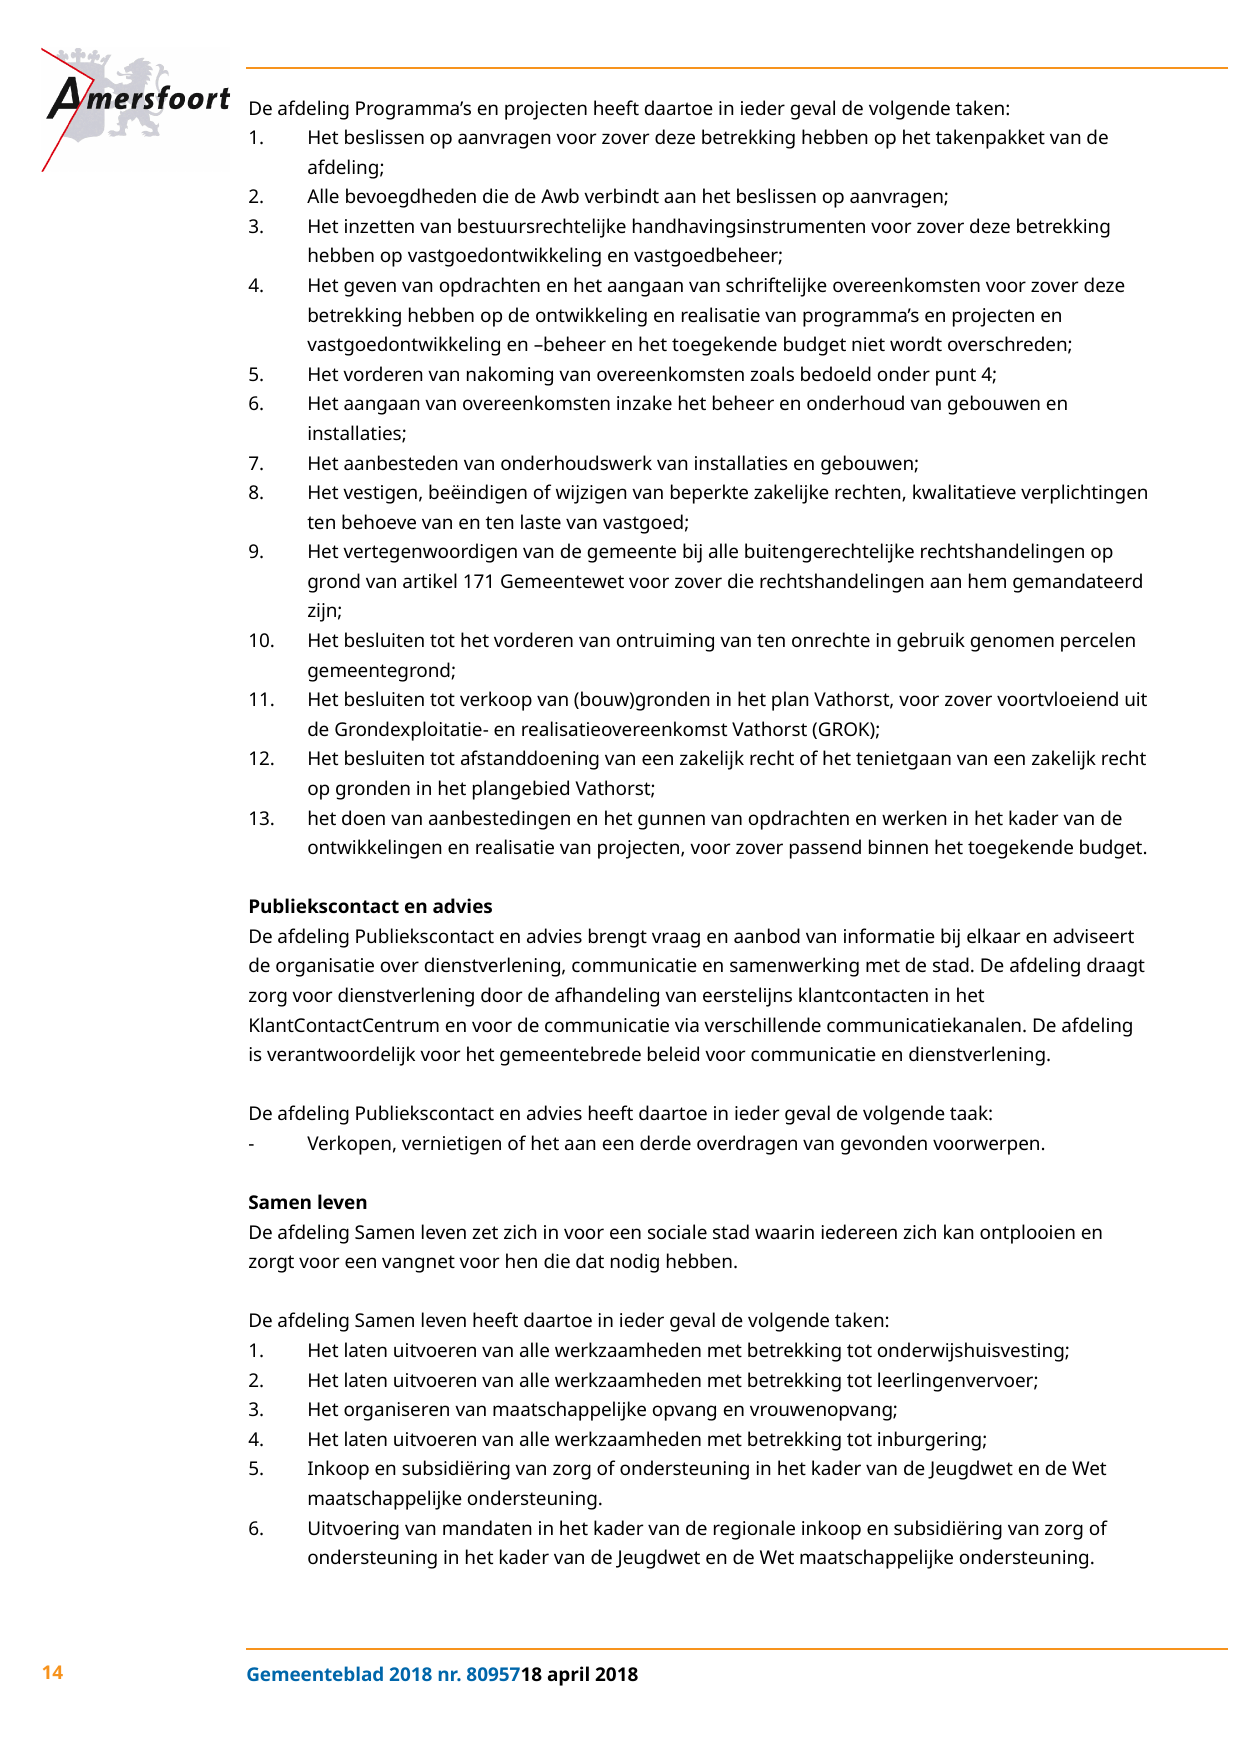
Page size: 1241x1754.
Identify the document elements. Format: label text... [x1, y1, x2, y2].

text De afdeling Programma’s en projecten heeft daartoe in ieder geval de volgende taken: [248, 95, 1152, 121]
list Het laten uitvoeren van alle werkzaamheden met betrekking tot inburgering; [248, 1426, 1152, 1452]
list Uitvoering van mandaten in het kader van de regionale inkoop en subsidiëring van zorg of ondersteuning in het kader van de Jeugdwet en de Wet maatschappelijke ondersteuning. [248, 1515, 1152, 1570]
list Inkoop en subsidiëring van zorg of ondersteuning in het kader van de Jeugdwet en de Wet maatschappelijke ondersteuning. [248, 1456, 1152, 1511]
text Samen leven [248, 1189, 1152, 1215]
list Het besluiten tot verkoop van (bouw)gronden in het plan Vathorst, voor zover voortvloeiend uit de Grondexploitatie- en realisatieovereenkomst Vathorst (GROK); [248, 686, 1152, 742]
list Het vorderen van nakoming van overeenkomsten zoals bedoeld onder punt 4; [248, 361, 1152, 387]
list Alle bevoegdheden die de Awb verbindt aan het beslissen op aanvragen; [248, 183, 1152, 209]
list Het laten uitvoeren van alle werkzaamheden met betrekking tot leerlingenvervoer; [248, 1367, 1152, 1393]
list Het aanbesteden van onderhoudswerk van installaties en gebouwen; [248, 450, 1152, 476]
list Het aangaan van overeenkomsten inzake het beheer en onderhoud van gebouwen en installaties; [248, 391, 1152, 446]
text Publiekscontact en advies [248, 893, 1152, 919]
list Verkopen, vernietigen of het aan een derde overdragen van gevonden voorwerpen. [248, 1130, 1152, 1156]
text De afdeling Publiekscontact en advies brengt vraag en aanbod van informatie bij elkaar en adviseert de organisatie over dienstverlening, communicatie en samenwerking met de stad. De afdeling draagt zorg voor dienstverlening door de afhandeling van eerstelijns klantcontacten in het KlantContactCentrum en voor de communicatie via verschillende communicatiekanalen. De afdeling is verantwoordelijk voor het gemeentebrede beleid voor communicatie en dienstverlening. [248, 923, 1152, 1067]
list Het laten uitvoeren van alle werkzaamheden met betrekking tot onderwijshuisvesting; [248, 1337, 1152, 1363]
list Het organiseren van maatschappelijke opvang en vrouwenopvang; [248, 1396, 1152, 1422]
list Het besluiten tot afstanddoening van een zakelijk recht of het tenietgaan van een zakelijk recht op gronden in het plangebied Vathorst; [248, 746, 1152, 801]
list Het besluiten tot het vorderen van ontruiming van ten onrechte in gebruik genomen percelen gemeentegrond; [248, 627, 1152, 683]
list Het beslissen op aanvragen voor zover deze betrekking hebben op het takenpakket van de afdeling; [248, 124, 1152, 180]
text De afdeling Publiekscontact en advies heeft daartoe in ieder geval de volgende taak: [248, 1101, 1152, 1126]
list Het vertegenwoordigen van de gemeente bij alle buitengerechtelijke rechtshandelingen op grond van artikel 171 Gemeentewet voor zover die rechtshandelingen aan hem gemandateerd zijn; [248, 538, 1152, 623]
text De afdeling Samen leven heeft daartoe in ieder geval de volgende taken: [248, 1308, 1152, 1333]
list het doen van aanbestedingen en het gunnen van opdrachten en werken in het kader van de ontwikkelingen en realisatie van projecten, voor zover passend binnen het toegekende budget. [248, 805, 1152, 860]
list Het geven van opdrachten en het aangaan van schriftelijke overeenkomsten voor zover deze betrekking hebben op de ontwikkeling en realisatie van programma’s en projecten en vastgoedontwikkeling en –beheer en het toegekende budget niet wordt overschreden; [248, 272, 1152, 357]
picture [41, 47, 231, 172]
list Het vestigen, beëindigen of wijzigen van beperkte zakelijke rechten, kwalitatieve verplichtingen ten behoeve van en ten laste van vastgoed; [248, 479, 1152, 535]
list Het inzetten van bestuursrechtelijke handhavingsinstrumenten voor zover deze betrekking hebben op vastgoedontwikkeling en vastgoedbeheer; [248, 213, 1152, 268]
text De afdeling Samen leven zet zich in voor een sociale stad waarin iedereen zich kan ontplooien en zorgt voor een vangnet voor hen die dat nodig hebben. [248, 1219, 1152, 1274]
